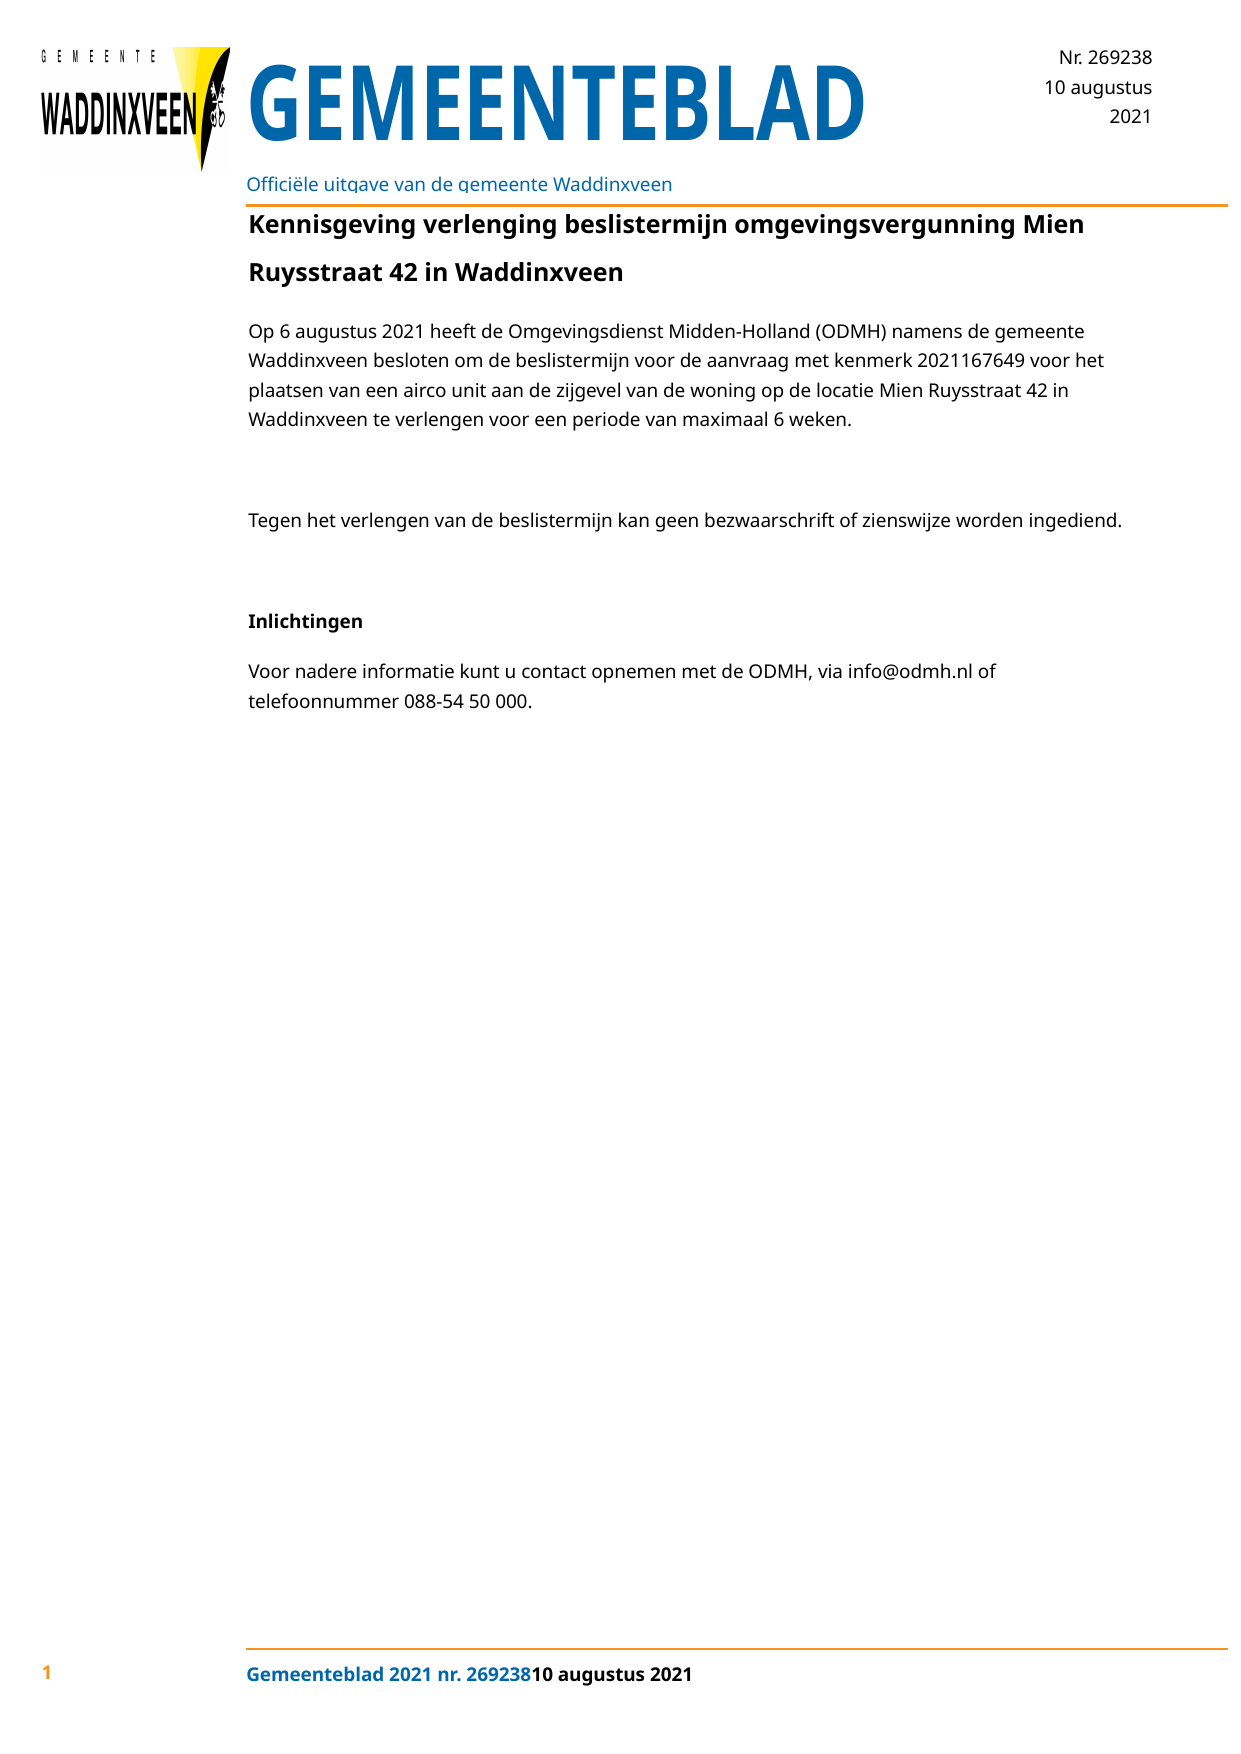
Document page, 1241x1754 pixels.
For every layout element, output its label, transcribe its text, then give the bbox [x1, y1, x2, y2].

text Inlichtingen [248, 608, 1152, 634]
text Kennisgeving verlenging beslistermijn omgevingsvergunning Mien Ruysstraat 42 in Waddinxveen [248, 207, 1152, 288]
picture [41, 47, 231, 172]
text Op 6 augustus 2021 heeft de Omgevingsdienst Midden-Holland (ODMH) namens de gemeente Waddinxveen besloten om de beslistermijn voor de aanvraag met kenmerk 2021167649 voor het plaatsen van een airco unit aan de zijgevel van de woning op de locatie Mien Ruysstraat 42 in Waddinxveen te verlengen voor een periode van maximaal 6 weken. [248, 318, 1152, 432]
text Voor nadere informatie kunt u contact opnemen met de ODMH, via info@odmh.nl of telefoonnummer 088-54 50 000. [248, 659, 1152, 714]
text Tegen het verlengen van de beslistermijn kan geen bezwaarschrift of zienswijze worden ingediend. [248, 507, 1152, 533]
